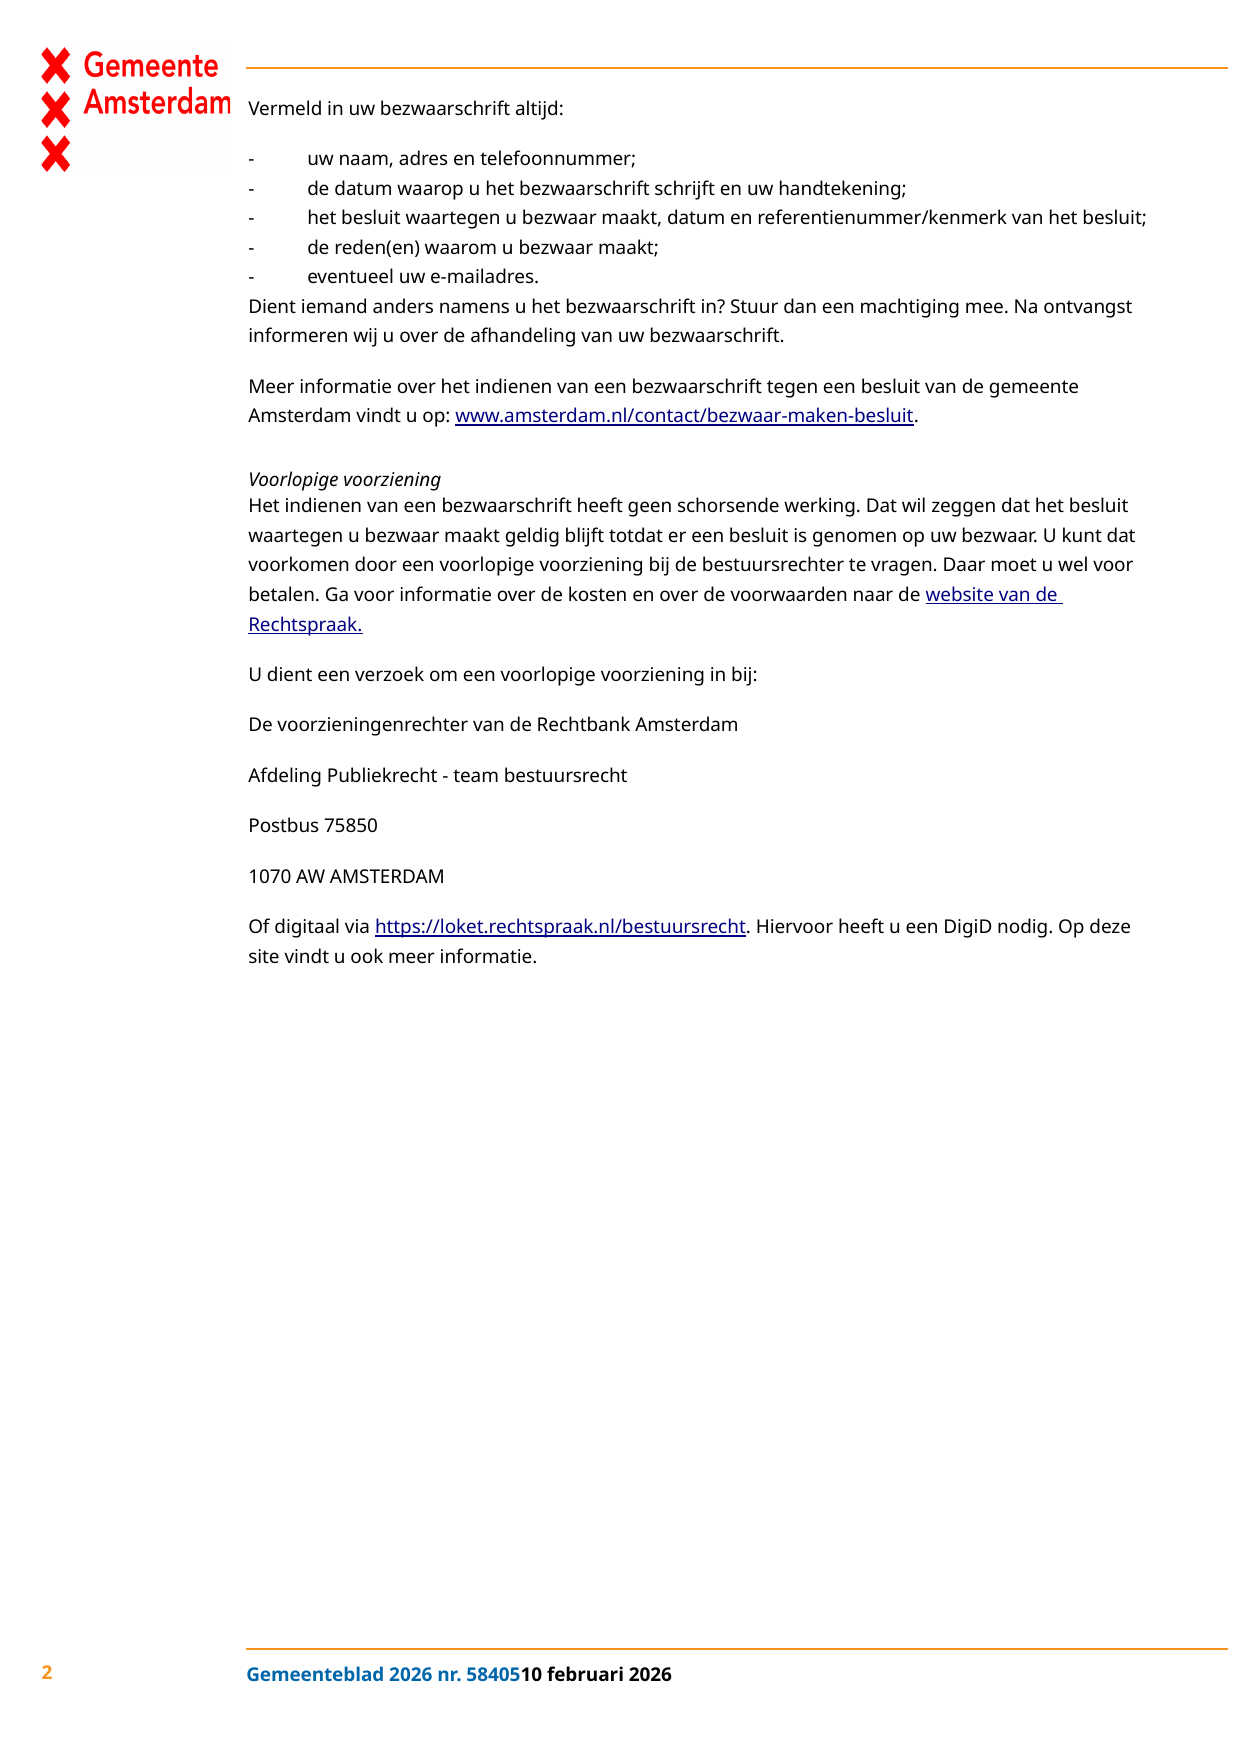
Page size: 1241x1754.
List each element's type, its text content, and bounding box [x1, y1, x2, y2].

text 1070 AW AMSTERDAM [248, 863, 1152, 888]
text Voorlopige voorziening [248, 467, 1152, 492]
list het besluit waartegen u bezwaar maakt, datum en referentienummer/kenmerk van het besluit; [248, 204, 1152, 230]
picture [41, 47, 231, 172]
text Dient iemand anders namens u het bezwaarschrift in? Stuur dan een machtiging mee. Na ontvangst informeren wij u over de afhandeling van uw bezwaarschrift. [248, 293, 1152, 348]
list eventueel uw e-mailadres. [248, 263, 1152, 289]
text Afdeling Publiekrecht - team bestuursrecht [248, 762, 1152, 788]
text Postbus 75850 [248, 812, 1152, 838]
text U dient een verzoek om een voorlopige voorziening in bij: [248, 661, 1152, 687]
list de datum waarop u het bezwaarschrift schrijft en uw handtekening; [248, 175, 1152, 201]
list uw naam, adres en telefoonnummer; [248, 145, 1152, 171]
text Of digitaal via https://loket.rechtspraak.nl/bestuursrecht. Hiervoor heeft u een DigiD nodig. Op deze site vindt u ook meer informatie. [248, 913, 1152, 968]
text Het indienen van een bezwaarschrift heeft geen schorsende werking. Dat wil zeggen dat het besluit waartegen u bezwaar maakt geldig blijft totdat er een besluit is genomen op uw bezwaar. U kunt dat voorkomen door een voorlopige voorziening bij de bestuursrechter te vragen. Daar moet u wel voor betalen. Ga voor informatie over de kosten en over de voorwaarden naar de website van de Rechtspraak. [248, 492, 1152, 636]
text Vermeld in uw bezwaarschrift altijd: [248, 95, 1152, 121]
list de reden(en) waarom u bezwaar maakt; [248, 234, 1152, 260]
text De voorzieningenrechter van de Rechtbank Amsterdam [248, 712, 1152, 737]
text Meer informatie over het indienen van een bezwaarschrift tegen een besluit van de gemeente Amsterdam vindt u op: www.amsterdam.nl/contact/bezwaar-maken-besluit. [248, 373, 1152, 428]
